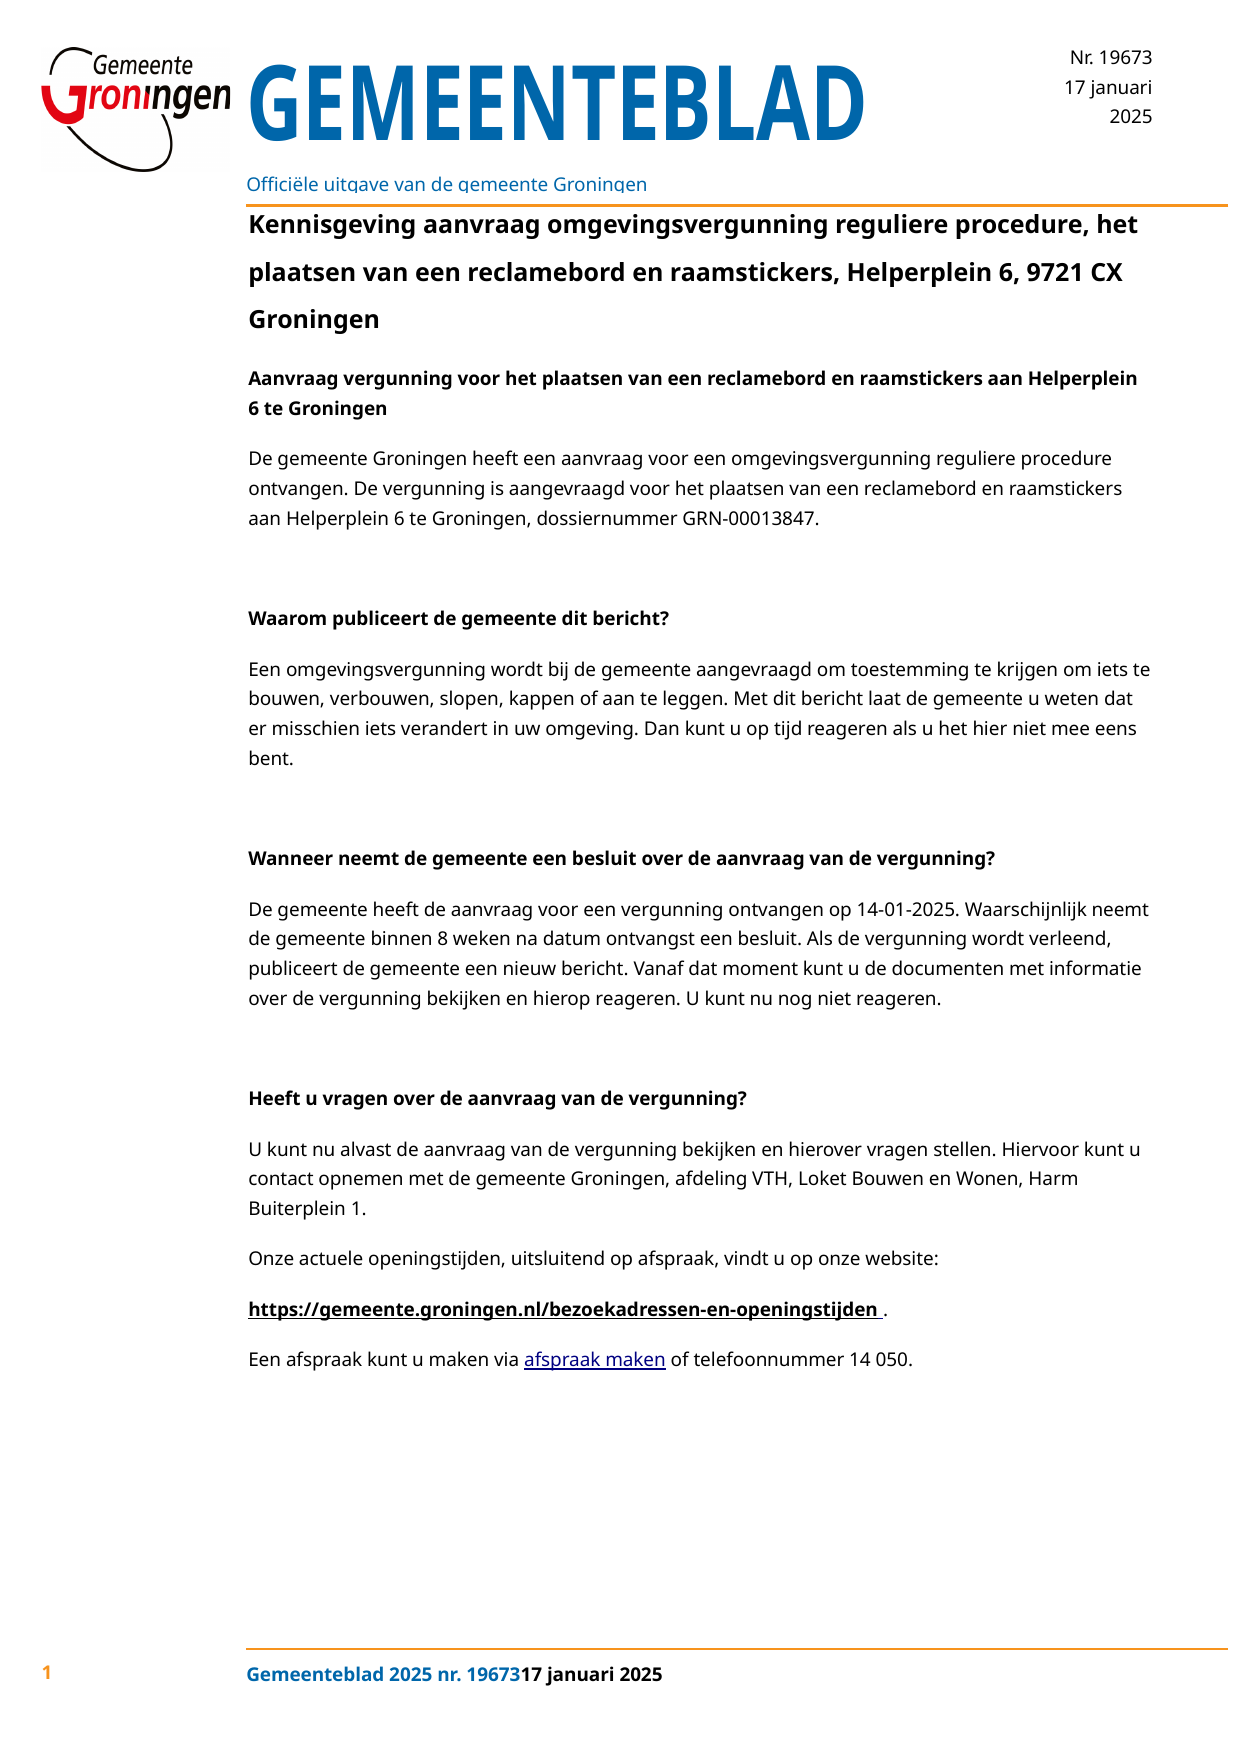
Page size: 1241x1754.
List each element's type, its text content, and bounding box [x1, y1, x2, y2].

text Een omgevingsvergunning wordt bij de gemeente aangevraagd om toestemming te krijgen om iets te bouwen, verbouwen, slopen, kappen of aan te leggen. Met dit bericht laat de gemeente u weten dat er misschien iets verandert in uw omgeving. Dan kunt u op tijd reageren als u het hier niet mee eens bent. [248, 656, 1152, 770]
text Waarom publiceert de gemeente dit bericht? [248, 606, 1152, 631]
text Aanvraag vergunning voor het plaatsen van een reclamebord en raamstickers aan Helperplein 6 te Groningen [248, 366, 1152, 421]
text Een afspraak kunt u maken via afspraak maken of telefoonnummer 14 050. [248, 1346, 1152, 1372]
text De gemeente Groningen heeft een aanvraag voor een omgevingsvergunning reguliere procedure ontvangen. De vergunning is aangevraagd voor het plaatsen van een reclamebord en raamstickers aan Helperplein 6 te Groningen, dossiernummer GRN-00013847. [248, 446, 1152, 530]
text Heeft u vragen over de aanvraag van de vergunning? [248, 1086, 1152, 1111]
text De gemeente heeft de aanvraag voor een vergunning ontvangen op 14-01-2025. Waarschijnlijk neemt de gemeente binnen 8 weken na datum ontvangst een besluit. Als de vergunning wordt verleend, publiceert de gemeente een nieuw bericht. Vanaf dat moment kunt u de documenten met informatie over de vergunning bekijken en hierop reageren. U kunt nu nog niet reageren. [248, 896, 1152, 1010]
picture [41, 47, 231, 172]
text Kennisgeving aanvraag omgevingsvergunning reguliere procedure, het plaatsen van een reclamebord en raamstickers, Helperplein 6, 9721 CX Groningen [248, 207, 1152, 336]
text Onze actuele openingstijden, uitsluitend op afspraak, vindt u op onze website: [248, 1246, 1152, 1271]
text U kunt nu alvast de aanvraag van de vergunning bekijken en hierover vragen stellen. Hiervoor kunt u contact opnemen met de gemeente Groningen, afdeling VTH, Loket Bouwen en Wonen, Harm Buiterplein 1. [248, 1136, 1152, 1221]
text Wanneer neemt de gemeente een besluit over de aanvraag van de vergunning? [248, 846, 1152, 871]
text https://gemeente.groningen.nl/bezoekadressen-en-openingstijden . [248, 1296, 1152, 1322]
